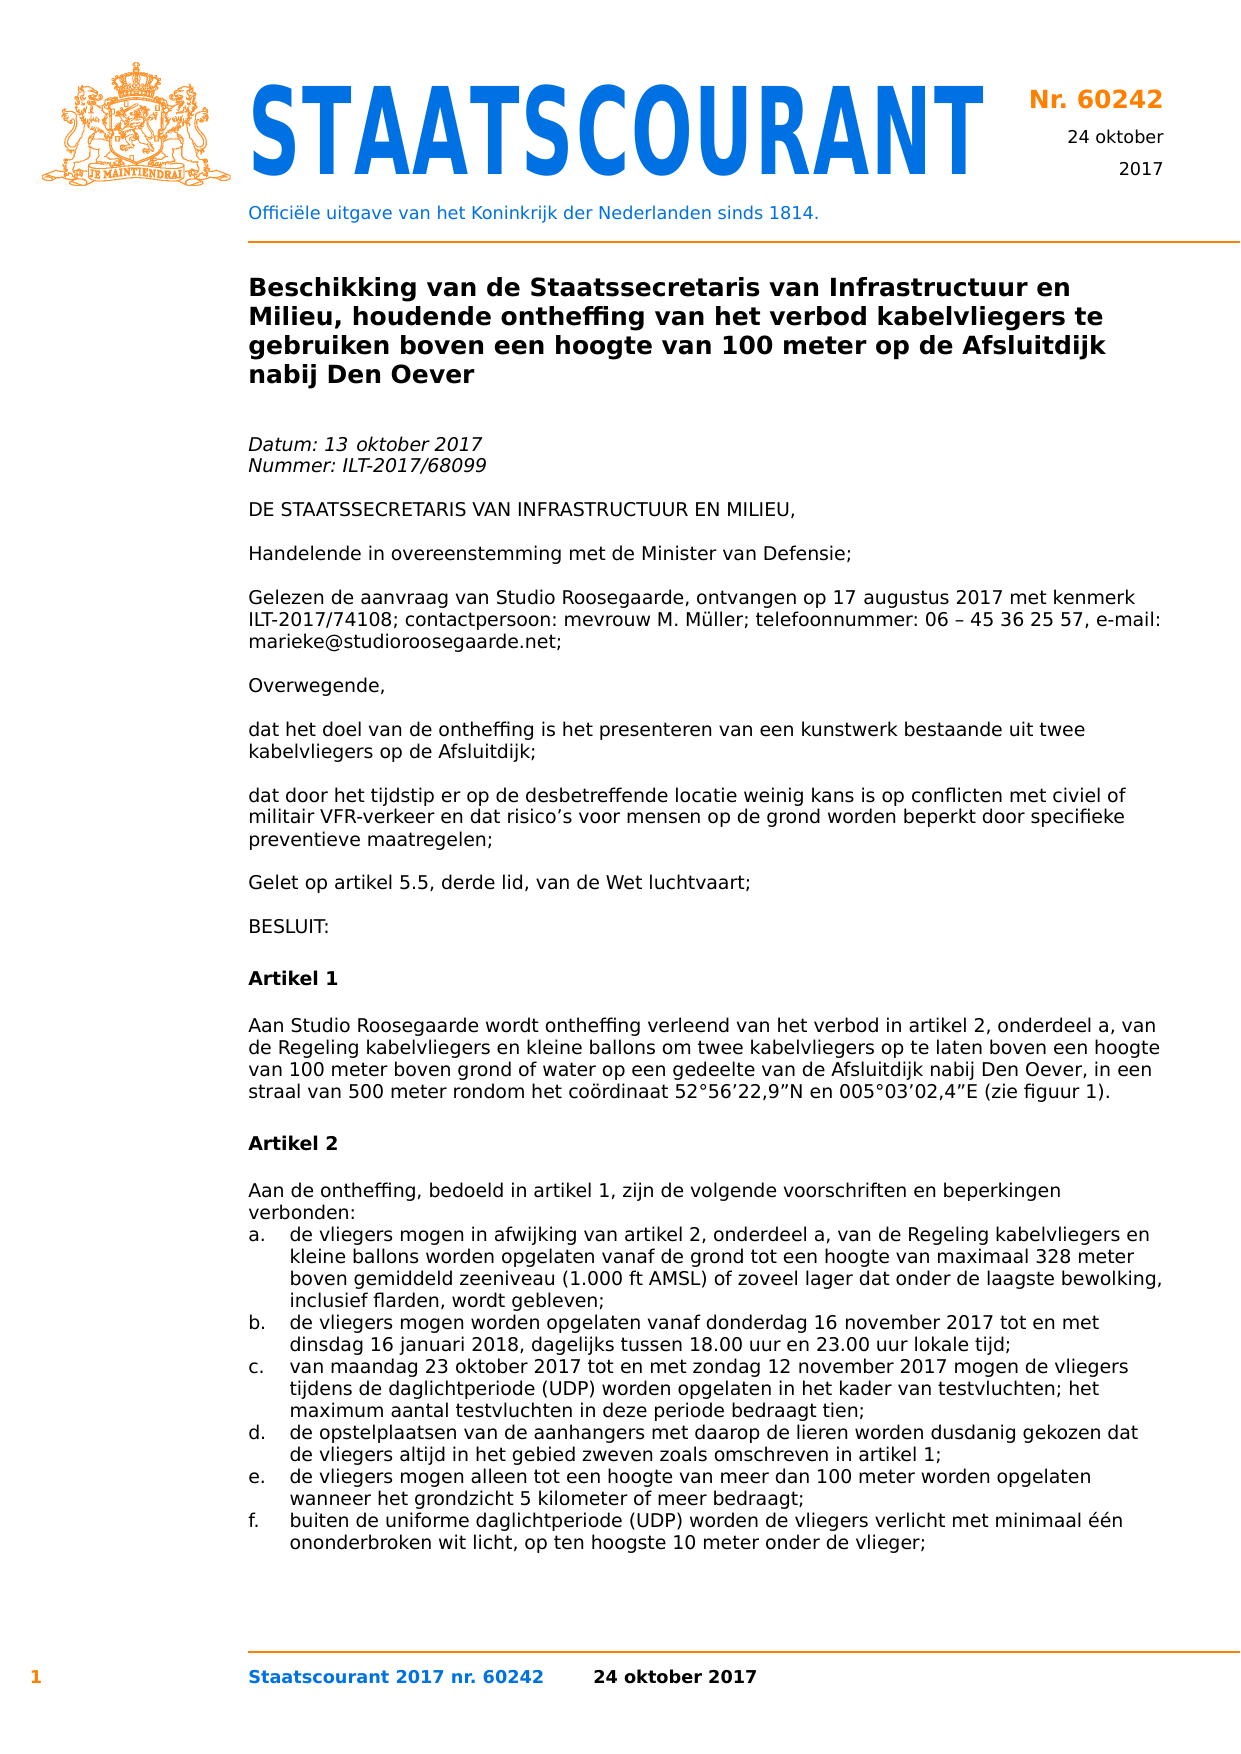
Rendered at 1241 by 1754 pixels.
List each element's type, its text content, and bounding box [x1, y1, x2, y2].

text Aan Studio Roosegaarde wordt ontheffing verleend van het verbod in artikel 2, onderdeel a, van de Regeling kabelvliegers en kleine ballons om twee kabelvliegers op te laten boven een hoogte van 100 meter boven grond of water op een gedeelte van de Afsluitdijk nabij Den Oever, in een straal van 500 meter rondom het coördinaat 52°56’22,9”N en 005°03’02,4”E (zie figuur 1). [248, 1015, 1163, 1103]
text dat door het tijdstip er op de desbetreffende locatie weinig kans is op conflicten met civiel of militair VFR-verkeer en dat risico’s voor mensen op de grond worden beperkt door specifieke preventieve maatregelen; [248, 784, 1163, 850]
table_header STAATSCOURANT [248, 62, 998, 203]
text b. de vliegers mogen worden opgelaten vanaf donderdag 16 november 2017 tot en met dinsdag 16 januari 2018, dagelijks tussen 18.00 uur en 23.00 uur lokale tijd; [248, 1312, 1163, 1356]
text dat het doel van de ontheffing is het presenteren van een kunstwerk bestaande uit twee kabelvliegers op de Afsluitdijk; [248, 719, 1163, 763]
text Overwegende, [248, 675, 1163, 697]
subtitle Artikel 2 [248, 1133, 1163, 1155]
text f. buiten de uniforme daglichtperiode (UDP) worden de vliegers verlicht met minimaal één ononderbroken wit licht, op ten hoogste 10 meter onder de vlieger; [248, 1510, 1163, 1554]
text Gelezen de aanvraag van Studio Roosegaarde, ontvangen op 17 augustus 2017 met kenmerk ILT-2017/74108; contactpersoon: mevrouw M. Müller; telefoonnummer: 06 – 45 36 25 57, e-mail: marieke@studioroosegaarde.net; [248, 587, 1163, 653]
text Datum: 13 oktober 2017 [248, 433, 1163, 455]
table_header Nr. 60242 [998, 62, 1240, 121]
text c. van maandag 23 oktober 2017 tot en met zondag 12 november 2017 mogen de vliegers tijdens de daglichtperiode (UDP) worden opgelaten in het kader van testvluchten; het maximum aantal testvluchten in deze periode bedraagt tien; [248, 1356, 1163, 1422]
text Handelende in overeenstemming met de Minister van Defensie; [248, 543, 1163, 565]
table_header [25, 62, 248, 241]
text BESLUIT: [248, 916, 1163, 938]
text e. de vliegers mogen alleen tot een hoogte van meer dan 100 meter worden opgelaten wanneer het grondzicht 5 kilometer of meer bedraagt; [248, 1466, 1163, 1510]
picture [41, 62, 231, 186]
text a. de vliegers mogen in afwijking van artikel 2, onderdeel a, van de Regeling kabelvliegers en kleine ballons worden opgelaten vanaf de grond tot een hoogte van maximaal 328 meter boven gemiddeld zeeniveau (1.000 ft AMSL) of zoveel lager dat onder de laagste bewolking, inclusief flarden, wordt gebleven; [248, 1224, 1163, 1312]
table_cell 24 oktober [998, 121, 1240, 153]
text d. de opstelplaatsen van de aanhangers met daarop de lieren worden dusdanig gekozen dat de vliegers altijd in het gebied zweven zoals omschreven in artikel 1; [248, 1422, 1163, 1466]
table_cell 2017 [998, 153, 1240, 203]
table_cell Officiële uitgave van het Koninkrijk der Nederlanden sinds 1814. [248, 203, 1240, 241]
text Nummer: ILT-2017/68099 [248, 455, 1163, 477]
text Gelet op artikel 5.5, derde lid, van de Wet luchtvaart; [248, 872, 1163, 894]
subtitle Artikel 1 [248, 968, 1163, 990]
subtitle Beschikking van de Staatssecretaris van Infrastructuur en Milieu, houdende ontheffing van het verbod kabelvliegers te gebruiken boven een hoogte van 100 meter op de Afsluitdijk nabij Den Oever [248, 273, 1163, 390]
text DE STAATSSECRETARIS VAN INFRASTRUCTUUR EN MILIEU, [248, 499, 1163, 521]
text Aan de ontheffing, bedoeld in artikel 1, zijn de volgende voorschriften en beperkingen verbonden: [248, 1180, 1163, 1224]
